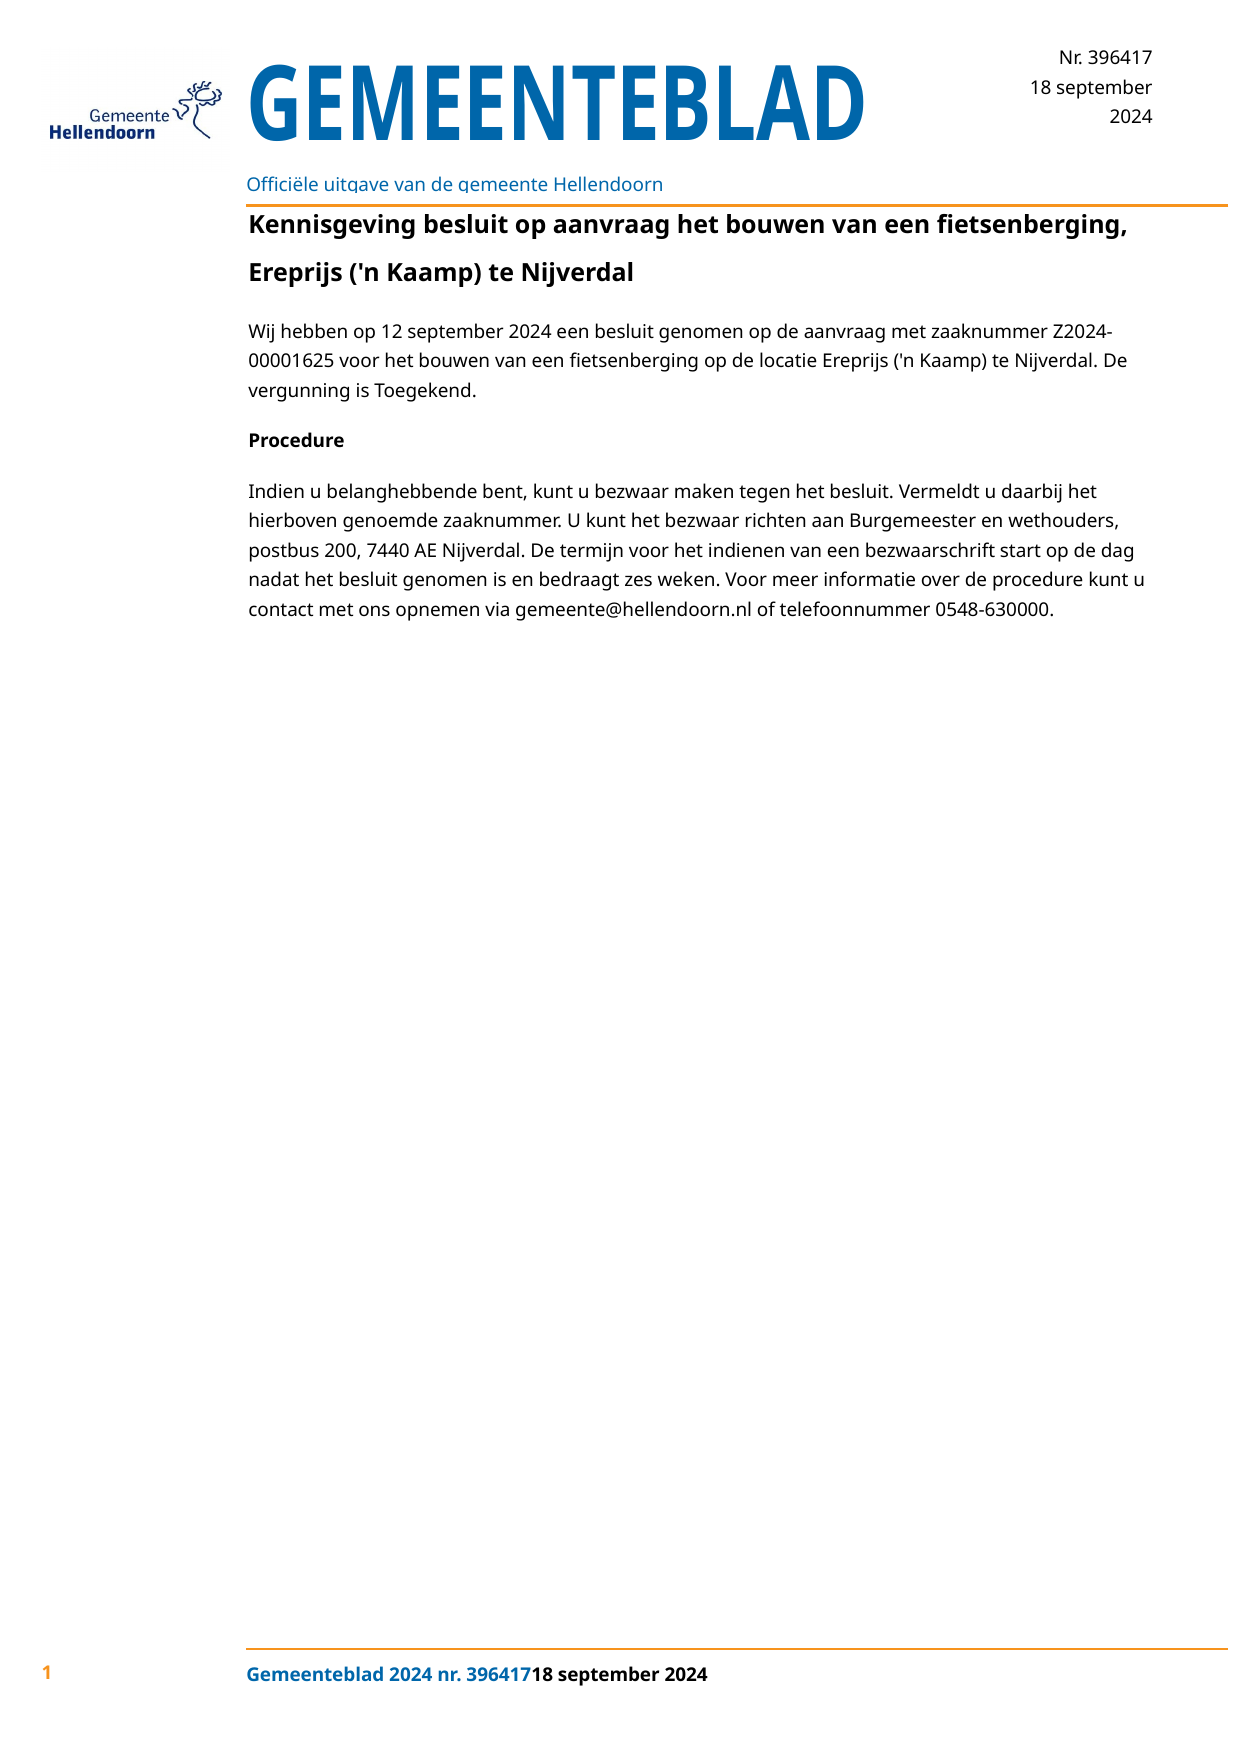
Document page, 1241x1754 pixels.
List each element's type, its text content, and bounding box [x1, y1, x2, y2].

text Wij hebben op 12 september 2024 een besluit genomen op de aanvraag met zaaknummer Z2024-00001625 voor het bouwen van een fietsenberging op de locatie Ereprijs ('n Kaamp) te Nijverdal. De vergunning is Toegekend. [248, 318, 1152, 403]
text Kennisgeving besluit op aanvraag het bouwen van een fietsenberging, Ereprijs ('n Kaamp) te Nijverdal [248, 207, 1152, 288]
text Procedure [248, 427, 1152, 453]
text Indien u belanghebbende bent, kunt u bezwaar maken tegen het besluit. Vermeldt u daarbij het hierboven genoemde zaaknummer. U kunt het bezwaar richten aan Burgemeester en wethouders, postbus 200, 7440 AE Nijverdal. De termijn voor het indienen van een bezwaarschrift start op de dag nadat het besluit genomen is en bedraagt zes weken. Voor meer informatie over de procedure kunt u contact met ons opnemen via gemeente@hellendoorn.nl of telefoonnummer 0548-630000. [248, 478, 1152, 622]
picture [41, 47, 231, 172]
